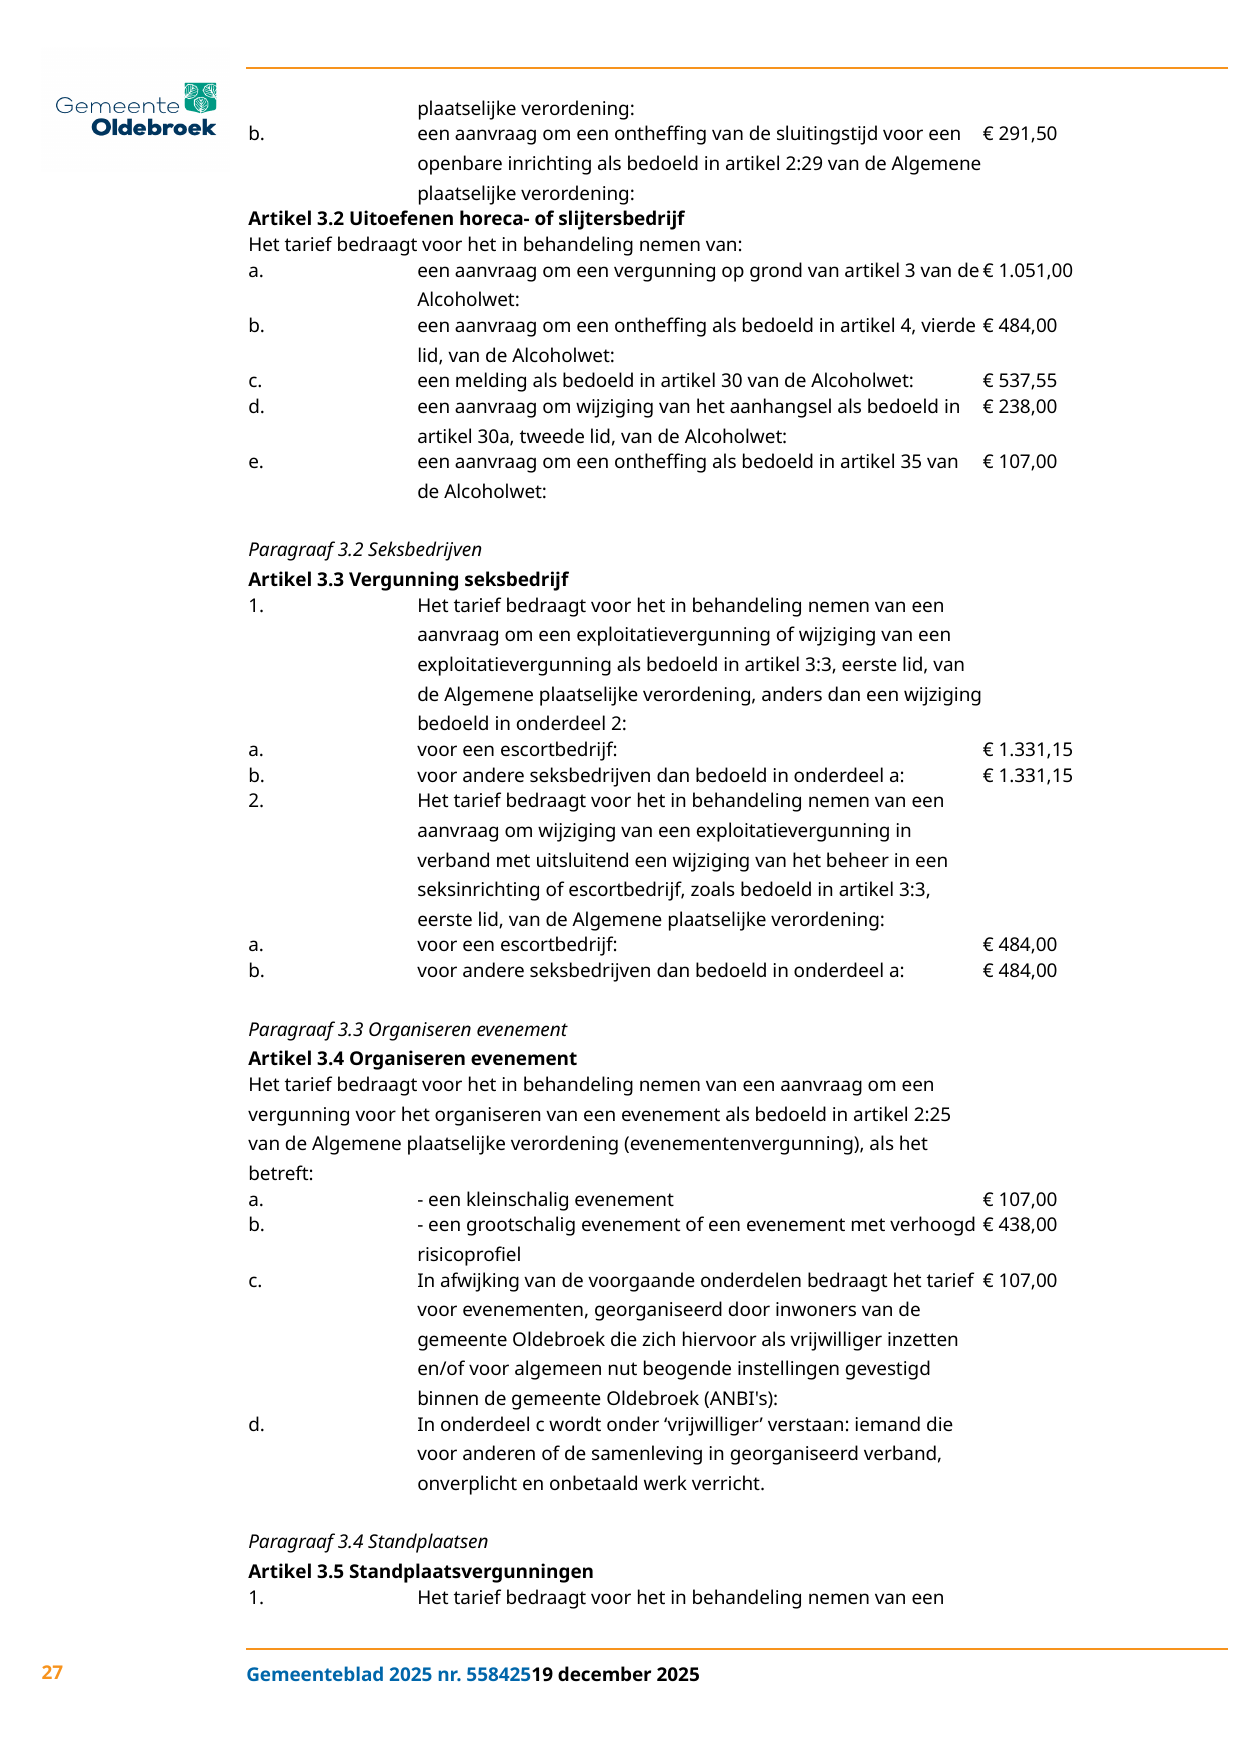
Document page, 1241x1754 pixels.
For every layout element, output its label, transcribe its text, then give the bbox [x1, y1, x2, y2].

text Paragraaf 3.3 Organiseren evenement [248, 1016, 1152, 1042]
table_header [983, 566, 1152, 592]
table_cell € 1.051,00 [983, 257, 1152, 312]
table_cell Het tarief bedraagt voor het in behandeling nemen van een [417, 1584, 983, 1610]
table_cell b. [248, 958, 417, 983]
table_cell a. [248, 257, 417, 312]
table_cell € 537,55 [983, 368, 1152, 393]
table_cell € 107,00 [983, 449, 1152, 504]
table_cell c. [248, 1267, 417, 1411]
table_cell € 238,00 [983, 393, 1152, 448]
text Paragraaf 3.4 Standplaatsen [248, 1529, 1152, 1554]
table_cell 1. [248, 1584, 417, 1610]
table_cell In onderdeel c wordt onder ‘vrijwilliger’ verstaan: iemand die voor anderen of de samenleving in georganiseerd verband, onverplicht en onbetaald werk verricht. [417, 1411, 983, 1496]
table_cell voor andere seksbedrijven dan bedoeld in onderdeel a: [417, 958, 983, 983]
table_cell c. [248, 368, 417, 393]
table_cell a. [248, 1186, 417, 1212]
table_cell [983, 592, 1152, 736]
table_header [983, 1046, 1152, 1071]
table_cell 2. [248, 788, 417, 932]
table_cell a. [248, 932, 417, 957]
table_header [983, 1558, 1152, 1584]
text Paragraaf 3.2 Seksbedrijven [248, 537, 1152, 562]
table_header Artikel 3.4 Organiseren evenement [248, 1046, 983, 1071]
table_cell Het tarief bedraagt voor het in behandeling nemen van een aanvraag om een exploitatievergunning of wijziging van een exploitatievergunning als bedoeld in artikel 3:3, eerste lid, van de Algemene plaatselijke verordening, anders dan een wijziging bedoeld in onderdeel 2: [417, 592, 983, 736]
picture [41, 47, 231, 172]
table_cell € 291,50 [983, 121, 1152, 205]
table_cell - een kleinschalig evenement [417, 1186, 983, 1212]
table_cell plaatselijke verordening: [417, 95, 983, 121]
table_cell € 1.331,15 [983, 762, 1152, 788]
table_cell € 438,00 [983, 1212, 1152, 1267]
table_cell b. [248, 121, 417, 205]
table_cell € 1.331,15 [983, 736, 1152, 762]
table_cell een aanvraag om een vergunning op grond van artikel 3 van de Alcoholwet: [417, 257, 983, 312]
table_cell Het tarief bedraagt voor het in behandeling nemen van een aanvraag om wijziging van een exploitatievergunning in verband met uitsluitend een wijziging van het beheer in een seksinrichting of escortbedrijf, zoals bedoeld in artikel 3:3, eerste lid, van de Algemene plaatselijke verordening: [417, 788, 983, 932]
table_cell [983, 1411, 1152, 1496]
table_header Artikel 3.5 Standplaatsvergunningen [248, 1558, 983, 1584]
table_cell € 107,00 [983, 1186, 1152, 1212]
table_cell een aanvraag om een ontheffing als bedoeld in artikel 4, vierde lid, van de Alcoholwet: [417, 312, 983, 367]
table_cell € 484,00 [983, 312, 1152, 367]
table_cell [983, 205, 1152, 231]
table_cell € 484,00 [983, 932, 1152, 957]
table_cell Het tarief bedraagt voor het in behandeling nemen van: [248, 231, 983, 257]
table_cell voor een escortbedrijf: [417, 932, 983, 957]
table_cell voor andere seksbedrijven dan bedoeld in onderdeel a: [417, 762, 983, 788]
table_cell [983, 95, 1152, 121]
table_cell een aanvraag om een ontheffing als bedoeld in artikel 35 van de Alcoholwet: [417, 449, 983, 504]
table_cell een melding als bedoeld in artikel 30 van de Alcoholwet: [417, 368, 983, 393]
table_cell Artikel 3.2 Uitoefenen horeca- of slijtersbedrijf [248, 205, 983, 231]
table_cell [983, 1584, 1152, 1610]
table_cell In afwijking van de voorgaande onderdelen bedraagt het tarief voor evenementen, georganiseerd door inwoners van de gemeente Oldebroek die zich hiervoor als vrijwilliger inzetten en/of voor algemeen nut beogende instellingen gevestigd binnen de gemeente Oldebroek (ANBI's): [417, 1267, 983, 1411]
table_cell e. [248, 449, 417, 504]
table_cell - een grootschalig evenement of een evenement met verhoogd risicoprofiel [417, 1212, 983, 1267]
table_cell € 484,00 [983, 958, 1152, 983]
table_cell [983, 1071, 1152, 1186]
table_cell 1. [248, 592, 417, 736]
table_cell Het tarief bedraagt voor het in behandeling nemen van een aanvraag om een vergunning voor het organiseren van een evenement als bedoeld in artikel 2:25 van de Algemene plaatselijke verordening (evenementenvergunning), als het betreft: [248, 1071, 983, 1186]
table_cell een aanvraag om wijziging van het aanhangsel als bedoeld in artikel 30a, tweede lid, van de Alcoholwet: [417, 393, 983, 448]
table_cell [983, 788, 1152, 932]
table_cell b. [248, 1212, 417, 1267]
table_cell b. [248, 762, 417, 788]
table_cell voor een escortbedrijf: [417, 736, 983, 762]
table_cell b. [248, 312, 417, 367]
table_cell d. [248, 393, 417, 448]
table_cell d. [248, 1411, 417, 1496]
table_cell [248, 95, 417, 121]
table_cell a. [248, 736, 417, 762]
table_cell een aanvraag om een ontheffing van de sluitingstijd voor een openbare inrichting als bedoeld in artikel 2:29 van de Algemene plaatselijke verordening: [417, 121, 983, 205]
table_header Artikel 3.3 Vergunning seksbedrijf [248, 566, 983, 592]
table_cell [983, 231, 1152, 257]
table_cell € 107,00 [983, 1267, 1152, 1411]
